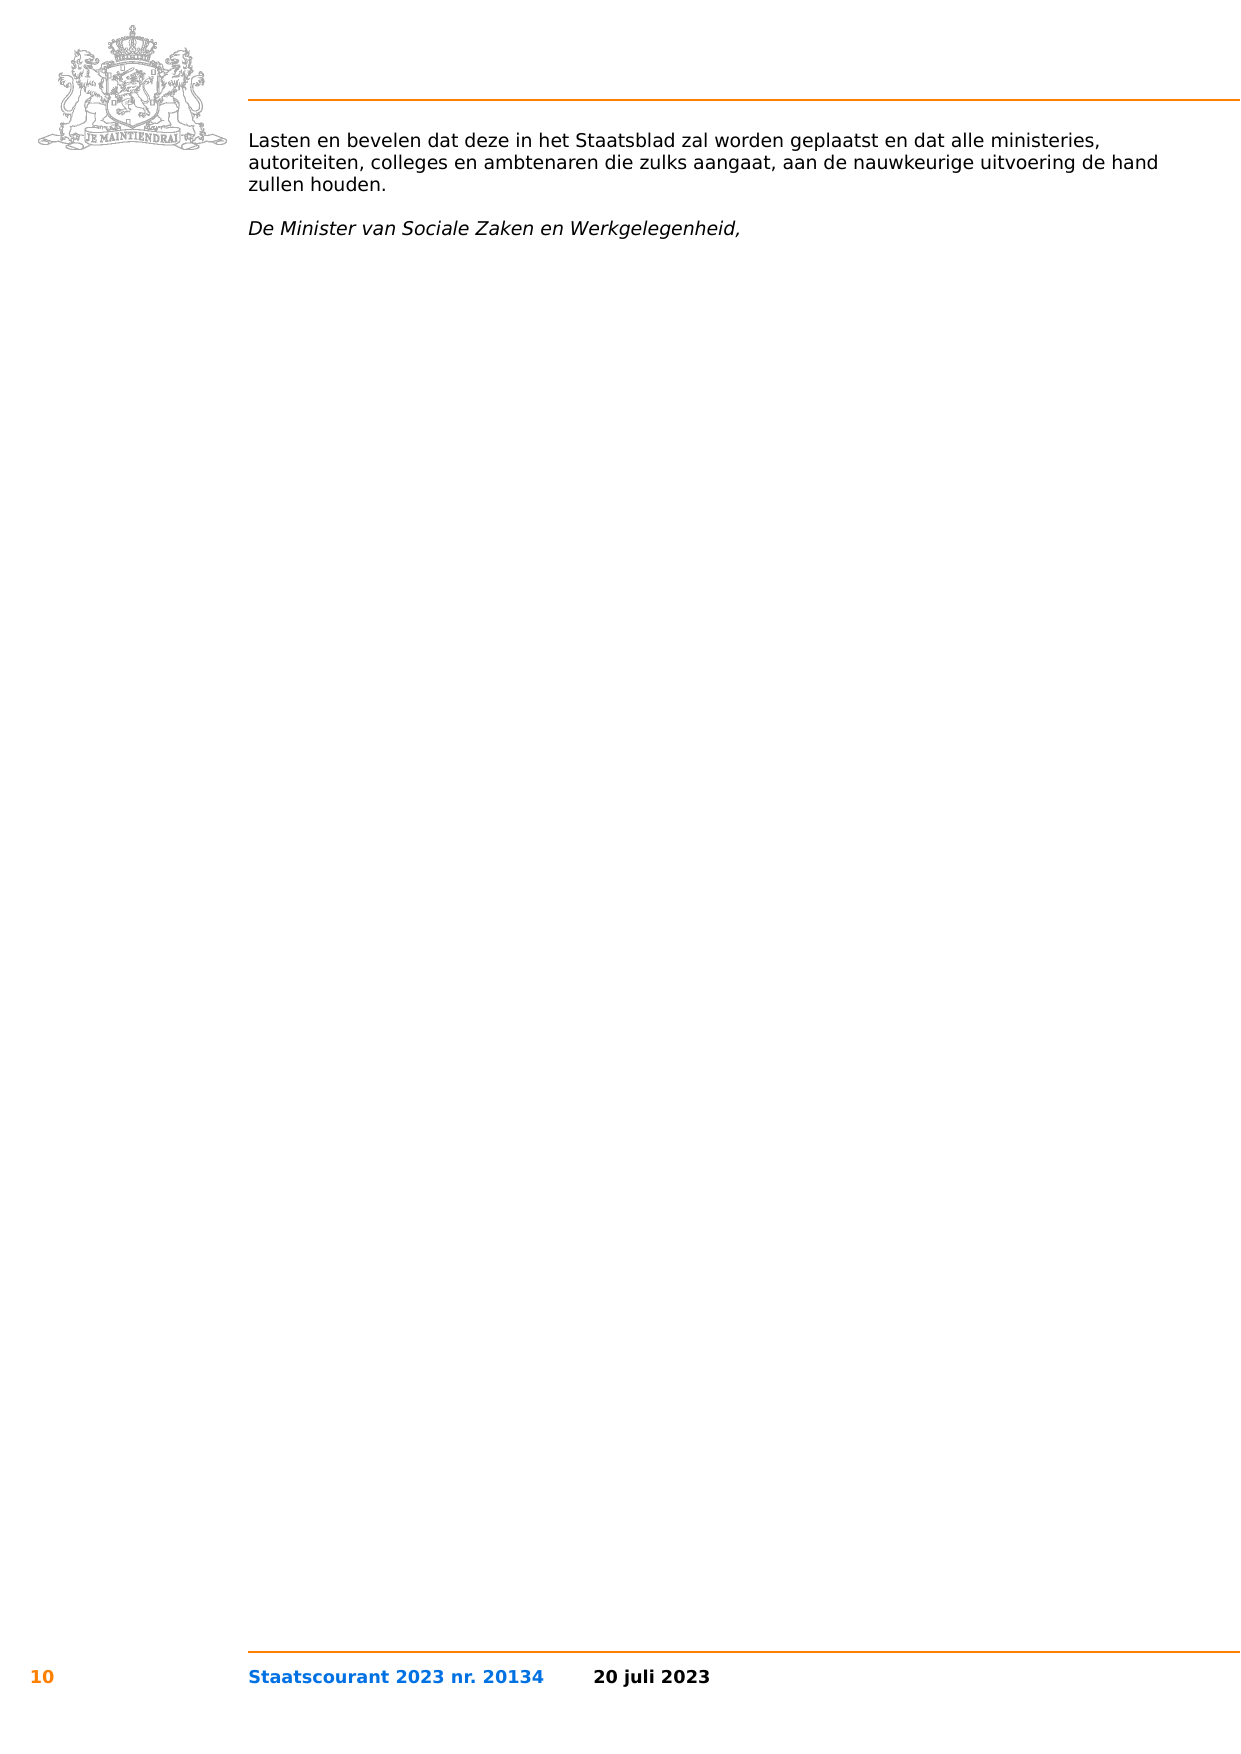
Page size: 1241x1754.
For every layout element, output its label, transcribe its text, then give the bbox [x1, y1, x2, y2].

text De Minister van Sociale Zaken en Werkgelegenheid, [248, 218, 1163, 240]
text Lasten en bevelen dat deze in het Staatsblad zal worden geplaatst en dat alle ministeries, autoriteiten, colleges en ambtenaren die zulks aangaat, aan de nauwkeurige uitvoering de hand zullen houden. [248, 130, 1163, 196]
picture [38, 25, 227, 150]
